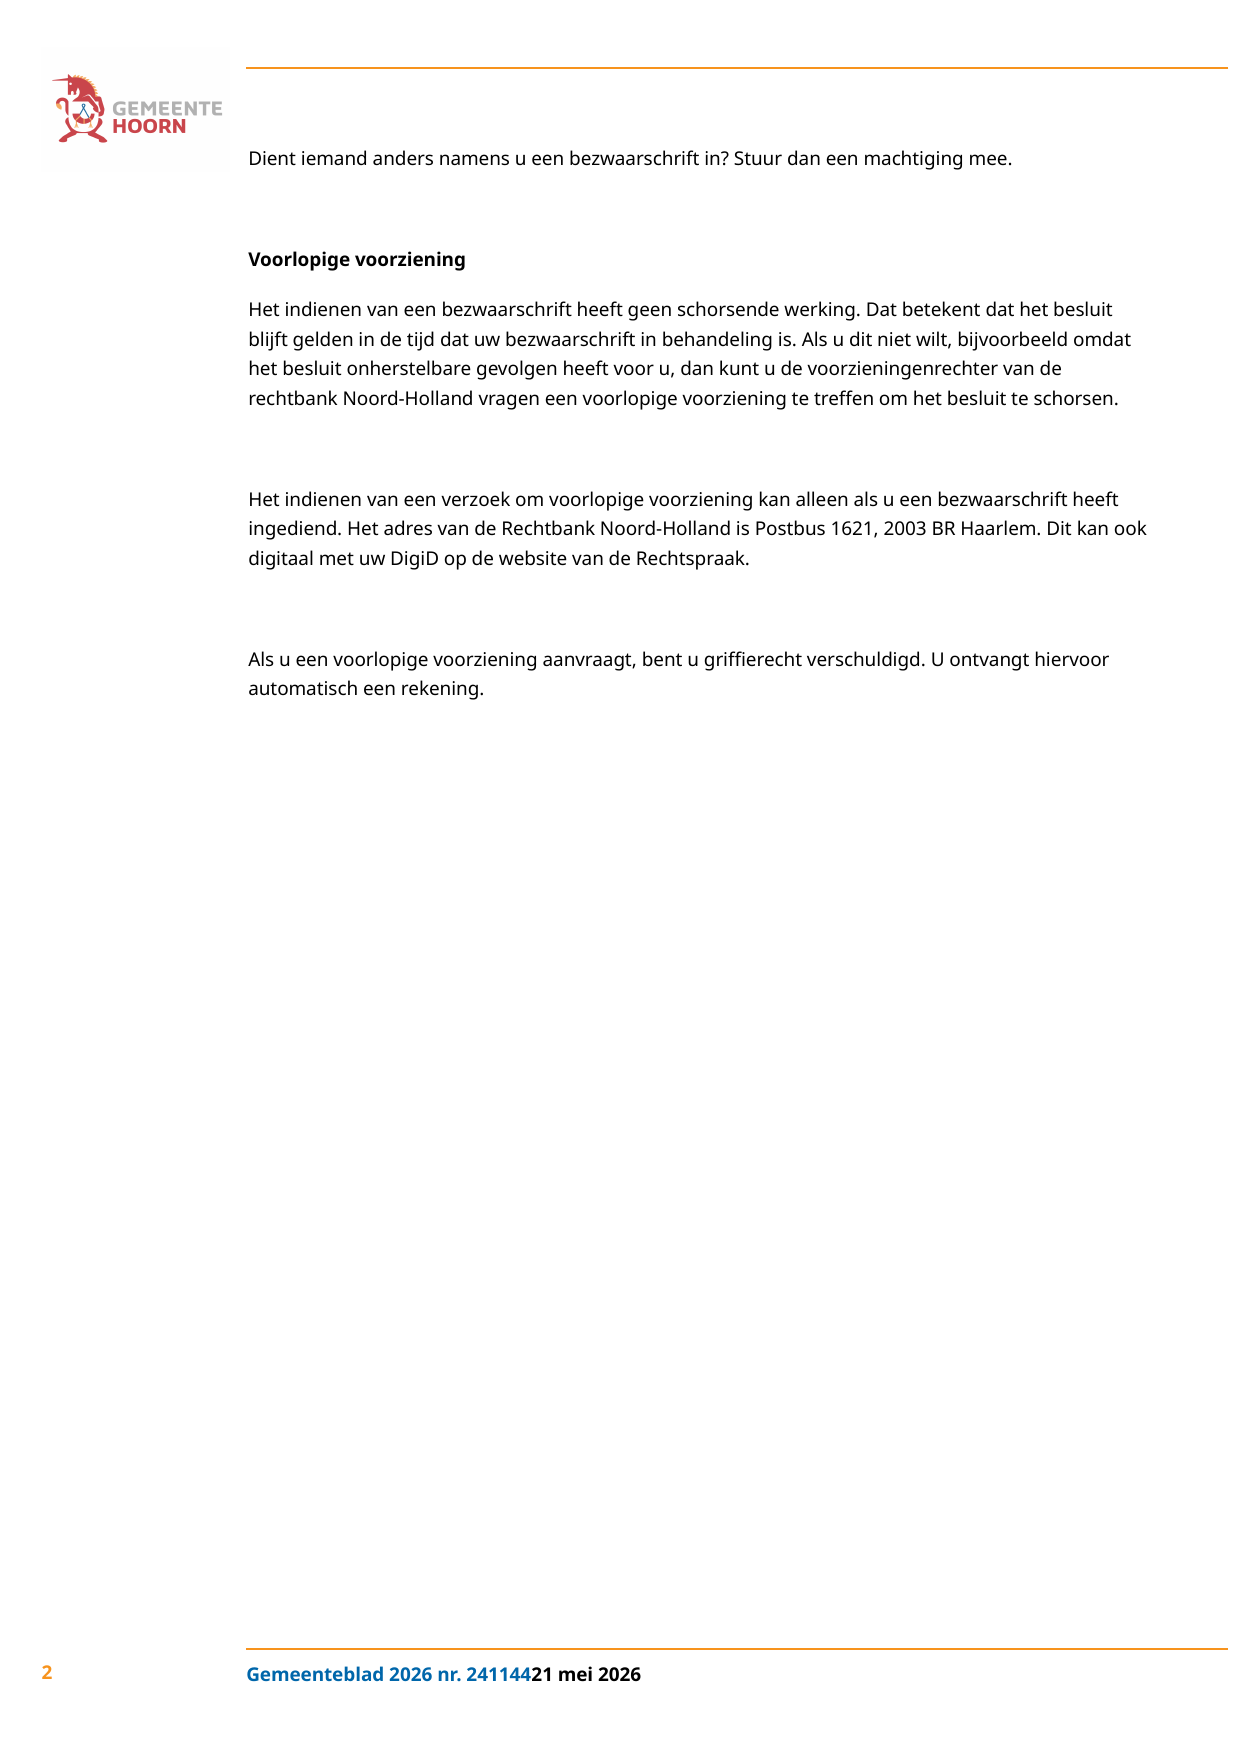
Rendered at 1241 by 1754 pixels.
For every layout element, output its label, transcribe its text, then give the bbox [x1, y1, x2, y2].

picture [41, 47, 231, 172]
text Dient iemand anders namens u een bezwaarschrift in? Stuur dan een machtiging mee. [248, 145, 1152, 171]
text Voorlopige voorziening [248, 246, 1152, 272]
text Het indienen van een verzoek om voorlopige voorziening kan alleen als u een bezwaarschrift heeft ingediend. Het adres van de Rechtbank Noord-Holland is Postbus 1621, 2003 BR Haarlem. Dit kan ook digitaal met uw DigiD op de website van de Rechtspraak. [248, 486, 1152, 571]
text Als u een voorlopige voorziening aanvraagt, bent u griffierecht verschuldigd. U ontvangt hiervoor automatisch een rekening. [248, 646, 1152, 701]
text Het indienen van een bezwaarschrift heeft geen schorsende werking. Dat betekent dat het besluit blijft gelden in de tijd dat uw bezwaarschrift in behandeling is. Als u dit niet wilt, bijvoorbeeld omdat het besluit onherstelbare gevolgen heeft voor u, dan kunt u de voorzieningenrechter van de rechtbank Noord-Holland vragen een voorlopige voorziening te treffen om het besluit te schorsen. [248, 296, 1152, 411]
